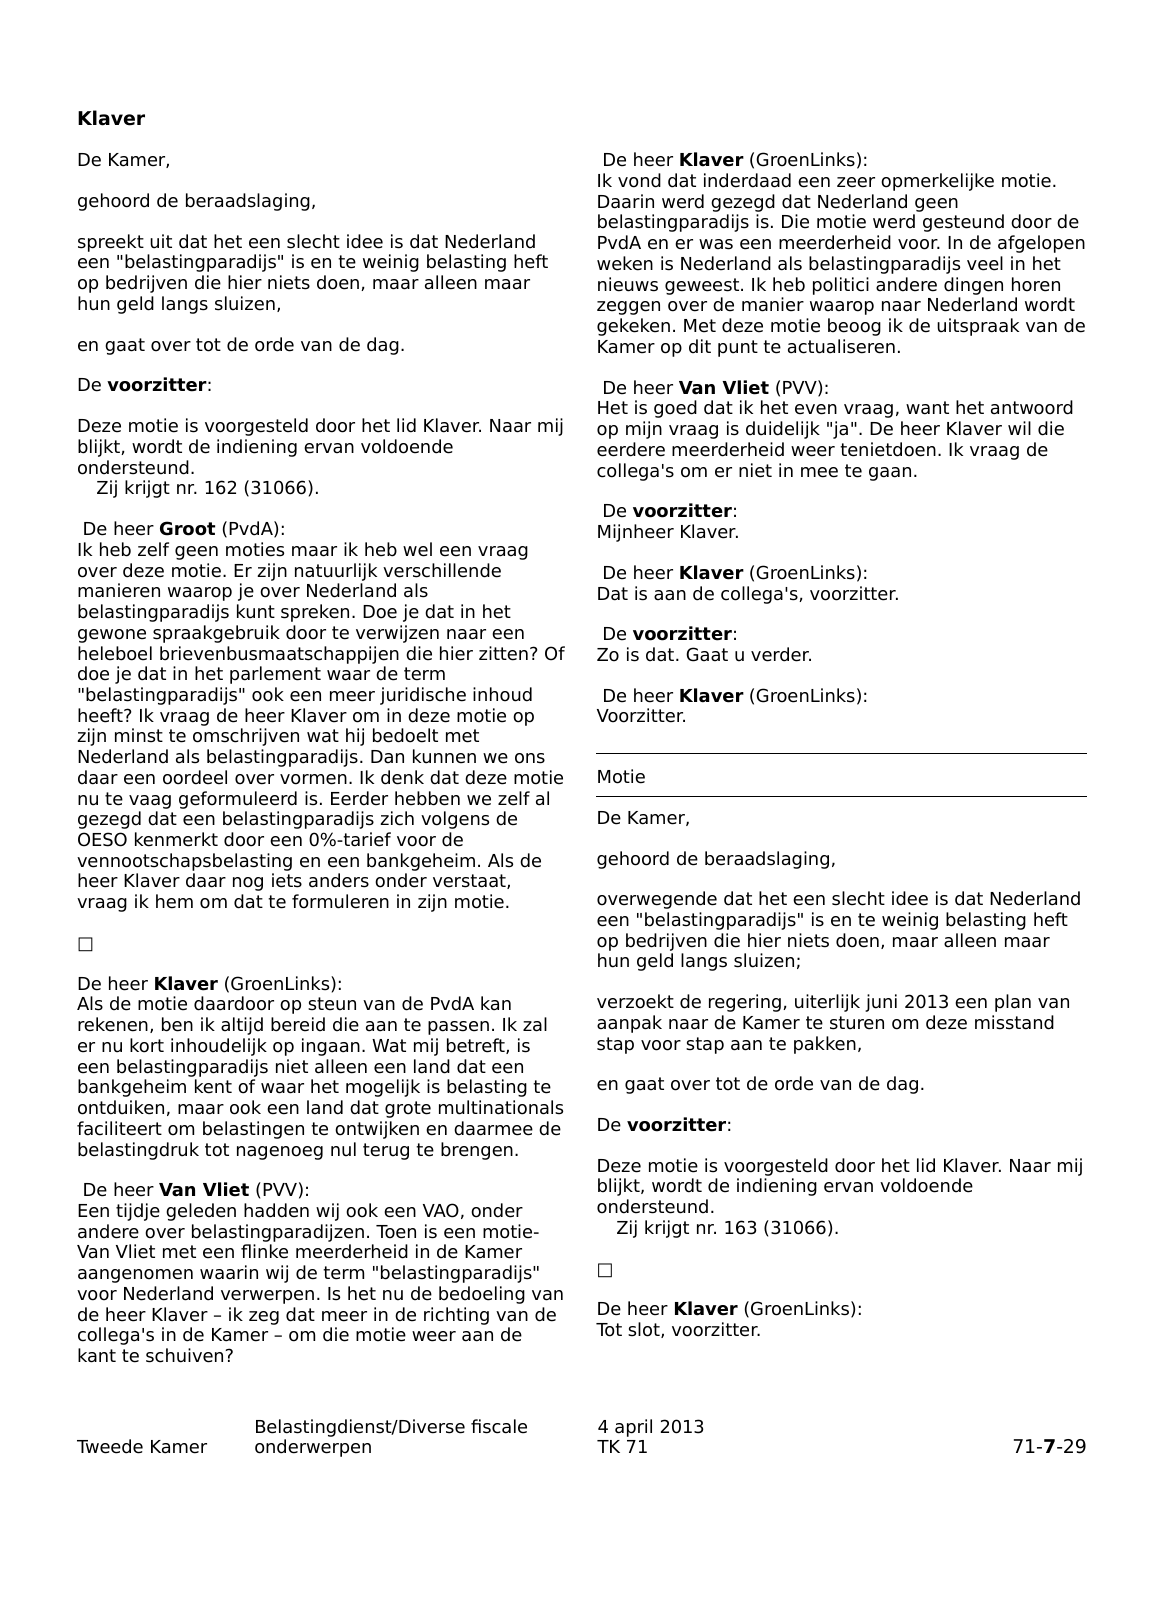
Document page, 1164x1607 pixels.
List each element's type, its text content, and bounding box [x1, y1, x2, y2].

text Tot slot, voorzitter. [596, 1320, 1087, 1341]
text De heer Klaver (GroenLinks): [596, 686, 1087, 706]
text De Kamer, [596, 808, 1087, 828]
text Een tijdje geleden hadden wij ook een VAO, onder andere over belastingparadijzen. Toen is een motie-Van Vliet met een flinke meerderheid in de Kamer aangenomen waarin wij de term "belastingparadijs" voor Nederland verwerpen. Is het nu de bedoeling van de heer Klaver – ik zeg dat meer in de richting van de collega's in de Kamer – om die motie weer aan de kant te schuiven? [77, 1201, 567, 1367]
text gehoord de beraadslaging, [77, 191, 567, 212]
text De heer Klaver (GroenLinks): [77, 973, 567, 994]
text Deze motie is voorgesteld door het lid Klaver. Naar mij blijkt, wordt de indiening ervan voldoende ondersteund. [596, 1156, 1087, 1218]
text Zij krijgt nr. 162 (31066). [77, 478, 567, 499]
text □ [77, 933, 567, 953]
text De heer Klaver (GroenLinks): [596, 1299, 1087, 1320]
text en gaat over tot de orde van de dag. [77, 334, 567, 355]
text De voorzitter: [77, 375, 567, 396]
text De heer Van Vliet (PVV): [596, 377, 1087, 398]
text De voorzitter: [596, 501, 1087, 522]
text Motie [596, 767, 1087, 788]
text Ik vond dat inderdaad een zeer opmerkelijke motie. Daarin werd gezegd dat Nederland geen belastingparadijs is. Die motie werd gesteund door de PvdA en er was een meerderheid voor. In de afgelopen weken is Nederland als belastingparadijs veel in het nieuws geweest. Ik heb politici andere dingen horen zeggen over de manier waarop naar Nederland wordt gekeken. Met deze motie beoog ik de uitspraak van de Kamer op dit punt te actualiseren. [596, 171, 1087, 357]
text verzoekt de regering, uiterlijk juni 2013 een plan van aanpak naar de Kamer te sturen om deze misstand stap voor stap aan te pakken, [596, 992, 1087, 1054]
text □ [596, 1258, 1087, 1279]
text De heer Klaver (GroenLinks): [596, 150, 1087, 171]
text De voorzitter: [596, 624, 1087, 645]
text Als de motie daardoor op steun van de PvdA kan rekenen, ben ik altijd bereid die aan te passen. Ik zal er nu kort inhoudelijk op ingaan. Wat mij betreft, is een belastingparadijs niet alleen een land dat een bankgeheim kent of waar het mogelijk is belasting te ontduiken, maar ook een land dat grote multinationals faciliteert om belastingen te ontwijken en daarmee de belastingdruk tot nagenoeg nul terug te brengen. [77, 994, 567, 1160]
text De voorzitter: [596, 1115, 1087, 1136]
text Zo is dat. Gaat u verder. [596, 645, 1087, 666]
text Dat is aan de collega's, voorzitter. [596, 583, 1087, 604]
text gehoord de beraadslaging, [596, 848, 1087, 869]
text De Kamer, [77, 150, 567, 171]
text De heer Groot (PvdA): [77, 519, 567, 540]
text De heer Klaver (GroenLinks): [596, 563, 1087, 583]
text De heer Van Vliet (PVV): [77, 1180, 567, 1201]
text Mijnheer Klaver. [596, 522, 1087, 543]
text spreekt uit dat het een slecht idee is dat Nederland een "belastingparadijs" is en te weinig belasting heft op bedrijven die hier niets doen, maar alleen maar hun geld langs sluizen, [77, 232, 567, 314]
text Deze motie is voorgesteld door het lid Klaver. Naar mij blijkt, wordt de indiening ervan voldoende ondersteund. [77, 416, 567, 478]
text Ik heb zelf geen moties maar ik heb wel een vraag over deze motie. Er zijn natuurlijk verschillende manieren waarop je over Nederland als belastingparadijs kunt spreken. Doe je dat in het gewone spraakgebruik door te verwijzen naar een heleboel brievenbusmaatschappijen die hier zitten? Of doe je dat in het parlement waar de term "belastingparadijs" ook een meer juridische inhoud heeft? Ik vraag de heer Klaver om in deze motie op zijn minst te omschrijven wat hij bedoelt met Nederland als belastingparadijs. Dan kunnen we ons daar een oordeel over vormen. Ik denk dat deze motie nu te vaag geformuleerd is. Eerder hebben we zelf al gezegd dat een belastingparadijs zich volgens de OESO kenmerkt door een 0%-tarief voor de vennootschapsbelasting en een bankgeheim. Als de heer Klaver daar nog iets anders onder verstaat, vraag ik hem om dat te formuleren in zijn motie. [77, 540, 567, 913]
text Voorzitter. [596, 706, 1087, 727]
text Het is goed dat ik het even vraag, want het antwoord op mijn vraag is duidelijk "ja". De heer Klaver wil die eerdere meerderheid weer tenietdoen. Ik vraag de collega's om er niet in mee te gaan. [596, 398, 1087, 481]
text Zij krijgt nr. 163 (31066). [596, 1218, 1087, 1238]
text overwegende dat het een slecht idee is dat Nederland een "belastingparadijs" is en te weinig belasting heft op bedrijven die hier niets doen, maar alleen maar hun geld langs sluizen; [596, 889, 1087, 972]
text en gaat over tot de orde van de dag. [596, 1074, 1087, 1095]
